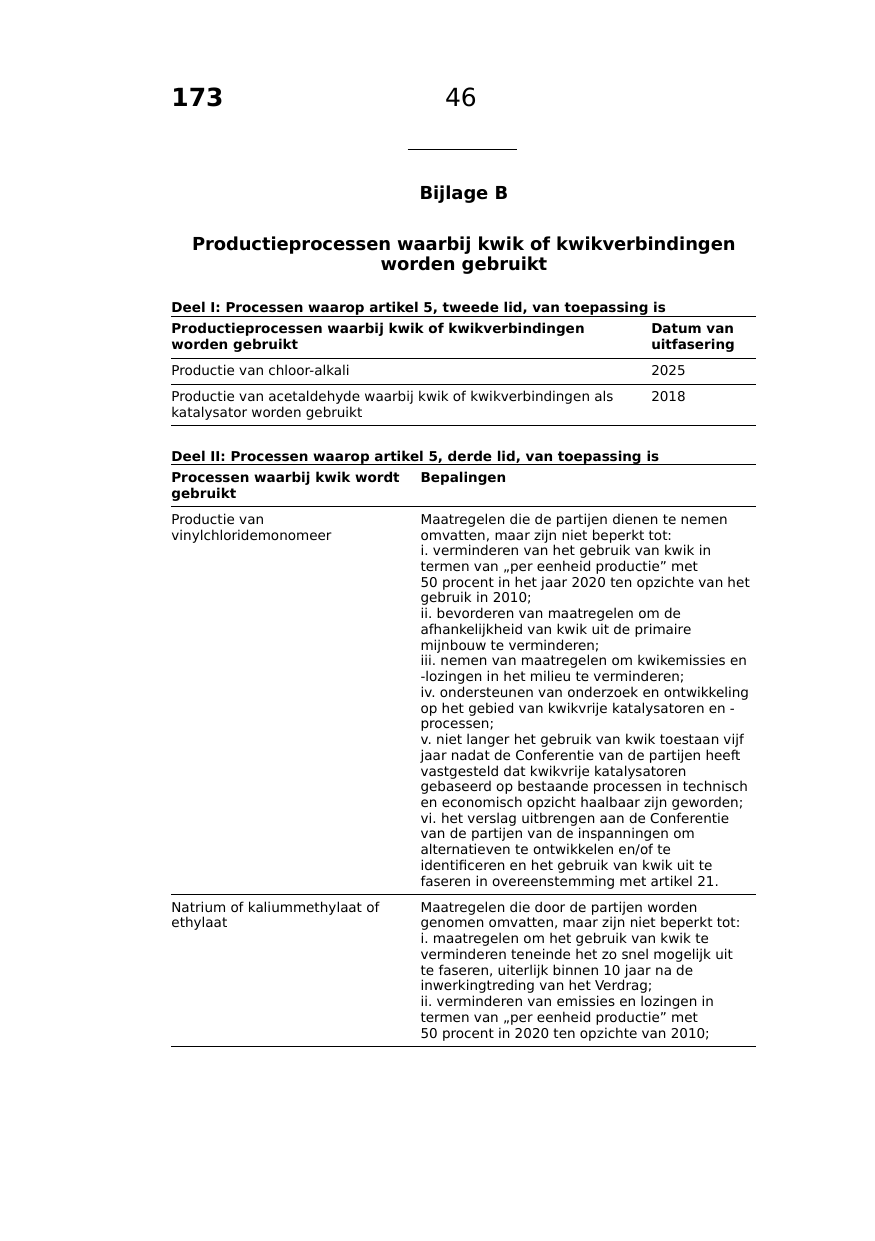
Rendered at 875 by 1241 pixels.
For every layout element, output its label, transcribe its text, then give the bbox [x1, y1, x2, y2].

subtitle Bijlage B [171, 183, 756, 203]
table_header Deel I: Processen waarop artikel 5, tweede lid, van toepassing is [171, 300, 756, 316]
table_cell Processen waarbij kwik wordt gebruikt [171, 465, 414, 506]
table_cell Maatregelen die door de partijen worden genomen omvatten, maar zijn niet beperkt tot: i. maatregelen om het gebruik van kwik te verminderen teneinde het zo snel mogelijk uit te faseren, uiterlijk binnen 10 jaar na de inwerkingtreding van het Verdrag; ii. verminderen van emissies en lozingen in termen van „per eenheid productie” met 50 procent in 2020 ten opzichte van 2010; [414, 895, 756, 1046]
table_header Deel II: Processen waarop artikel 5, derde lid, van toepassing is [171, 448, 756, 464]
table_cell Productieprocessen waarbij kwik of kwikverbindingen worden gebruikt [171, 317, 645, 357]
table_cell Datum van uitfasering [645, 317, 756, 357]
table_cell 2018 [645, 385, 756, 425]
table_cell Productie van vinylchloridemonomeer [171, 507, 414, 894]
table_cell 2025 [645, 359, 756, 383]
table_cell Bepalingen [414, 465, 756, 506]
table_cell Natrium of kaliummethylaat of ethylaat [171, 895, 414, 1046]
table_cell Productie van acetaldehyde waarbij kwik of kwikverbindingen als katalysator worden gebruikt [171, 385, 645, 425]
table_cell Maatregelen die de partijen dienen te nemen omvatten, maar zijn niet beperkt tot: i. verminderen van het gebruik van kwik in termen van „per eenheid productie” met 50 procent in het jaar 2020 ten opzichte van het gebruik in 2010; ii. bevorderen van maatregelen om de afhankelijkheid van kwik uit de primaire mijnbouw te verminderen; iii. nemen van maatregelen om kwikemissies en -lozingen in het milieu te verminderen; iv. ondersteunen van onderzoek en ontwikkeling op het gebied van kwikvrije katalysatoren en -processen; v. niet langer het gebruik van kwik toestaan vijf jaar nadat de Conferentie van de partijen heeft vastgesteld dat kwikvrije katalysatoren gebaseerd op bestaande processen in technisch en economisch opzicht haalbaar zijn geworden; vi. het verslag uitbrengen aan de Conferentie van de partijen van de inspanningen om alternatieven te ontwikkelen en/of te identificeren en het gebruik van kwik uit te faseren in overeenstemming met artikel 21. [414, 507, 756, 894]
table_cell Productie van chloor-alkali [171, 359, 645, 383]
subtitle Productieprocessen waarbij kwik of kwikverbindingen worden gebruikt [171, 233, 756, 275]
